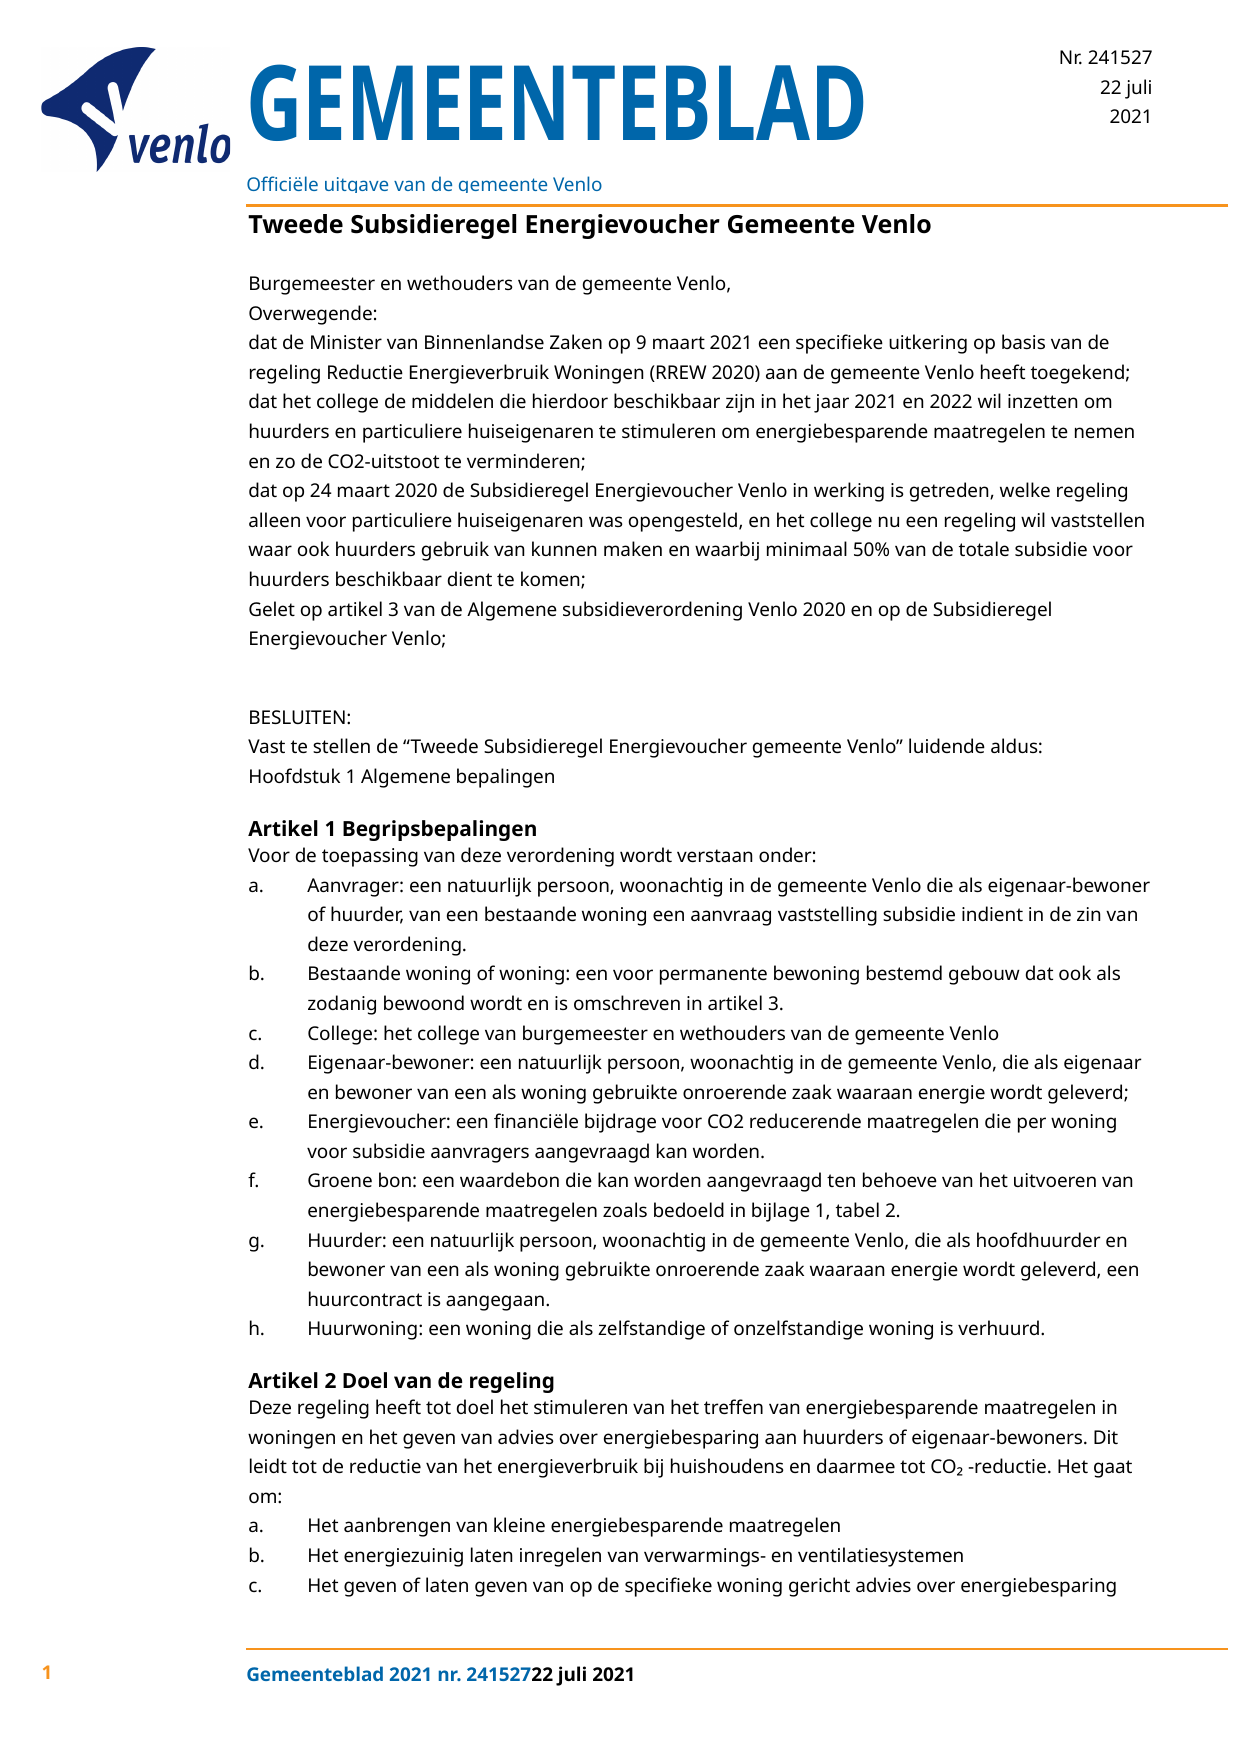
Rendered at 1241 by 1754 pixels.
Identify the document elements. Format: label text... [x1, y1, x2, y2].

picture [41, 47, 231, 172]
list Het geven of laten geven van op de specifieke woning gericht advies over energiebesparing [248, 1572, 1152, 1598]
list Groene bon: een waardebon die kan worden aangevraagd ten behoeve van het uitvoeren van energiebesparende maatregelen zoals bedoeld in bijlage 1, tabel 2. [248, 1168, 1152, 1223]
text Artikel 1 Begripsbepalingen [248, 814, 1152, 842]
list Huurwoning: een woning die als zelfstandige of onzelfstandige woning is verhuurd. [248, 1316, 1152, 1341]
text Artikel 2 Doel van de regeling [248, 1366, 1152, 1394]
list College: het college van burgemeester en wethouders van de gemeente Venlo [248, 1020, 1152, 1045]
text Tweede Subsidieregel Energievoucher Gemeente Venlo [248, 207, 1152, 241]
text Hoofdstuk 1 Algemene bepalingen [248, 763, 1152, 789]
list Eigenaar-bewoner: een natuurlijk persoon, woonachtig in de gemeente Venlo, die als eigenaar en bewoner van een als woning gebruikte onroerende zaak waaraan energie wordt geleverd; [248, 1049, 1152, 1104]
text BESLUITEN: [248, 704, 1152, 730]
list Het aanbrengen van kleine energiebesparende maatregelen [248, 1513, 1152, 1538]
list Huurder: een natuurlijk persoon, woonachtig in de gemeente Venlo, die als hoofdhuurder en bewoner van een als woning gebruikte onroerende zaak waaraan energie wordt geleverd, een huurcontract is aangegaan. [248, 1227, 1152, 1312]
text Voor de toepassing van deze verordening wordt verstaan onder: [248, 842, 1152, 868]
text Deze regeling heeft tot doel het stimuleren van het treffen van energiebesparende maatregelen in woningen en het geven van advies over energiebesparing aan huurders of eigenaar-bewoners. Dit leidt tot de reductie van het energieverbruik bij huishoudens en daarmee tot CO₂ -reductie. Het gaat om: [248, 1394, 1152, 1509]
text Burgemeester en wethouders van de gemeente Venlo, [248, 270, 1152, 296]
text Gelet op artikel 3 van de Algemene subsidieverordening Venlo 2020 en op de Subsidieregel Energievoucher Venlo; [248, 596, 1152, 651]
list Aanvrager: een natuurlijk persoon, woonachtig in de gemeente Venlo die als eigenaar-bewoner of huurder, van een bestaande woning een aanvraag vaststelling subsidie indient in de zin van deze verordening. [248, 872, 1152, 957]
text Overwegende: [248, 300, 1152, 326]
text Vast te stellen de “Tweede Subsidieregel Energievoucher gemeente Venlo” luidende aldus: [248, 734, 1152, 759]
list Het energiezuinig laten inregelen van verwarmings- en ventilatiesystemen [248, 1542, 1152, 1568]
text dat de Minister van Binnenlandse Zaken op 9 maart 2021 een specifieke uitkering op basis van de regeling Reductie Energieverbruik Woningen (RREW 2020) aan de gemeente Venlo heeft toegekend; [248, 329, 1152, 385]
text dat het college de middelen die hierdoor beschikbaar zijn in het jaar 2021 en 2022 wil inzetten om huurders en particuliere huiseigenaren te stimuleren om energiebesparende maatregelen te nemen en zo de CO2-uitstoot te verminderen; [248, 389, 1152, 473]
text dat op 24 maart 2020 de Subsidieregel Energievoucher Venlo in werking is getreden, welke regeling alleen voor particuliere huiseigenaren was opengesteld, en het college nu een regeling wil vaststellen waar ook huurders gebruik van kunnen maken en waarbij minimaal 50% van de totale subsidie voor huurders beschikbaar dient te komen; [248, 477, 1152, 592]
list Energievoucher: een financiële bijdrage voor CO2 reducerende maatregelen die per woning voor subsidie aanvragers aangevraagd kan worden. [248, 1108, 1152, 1164]
list Bestaande woning of woning: een voor permanente bewoning bestemd gebouw dat ook als zodanig bewoond wordt en is omschreven in artikel 3. [248, 961, 1152, 1016]
